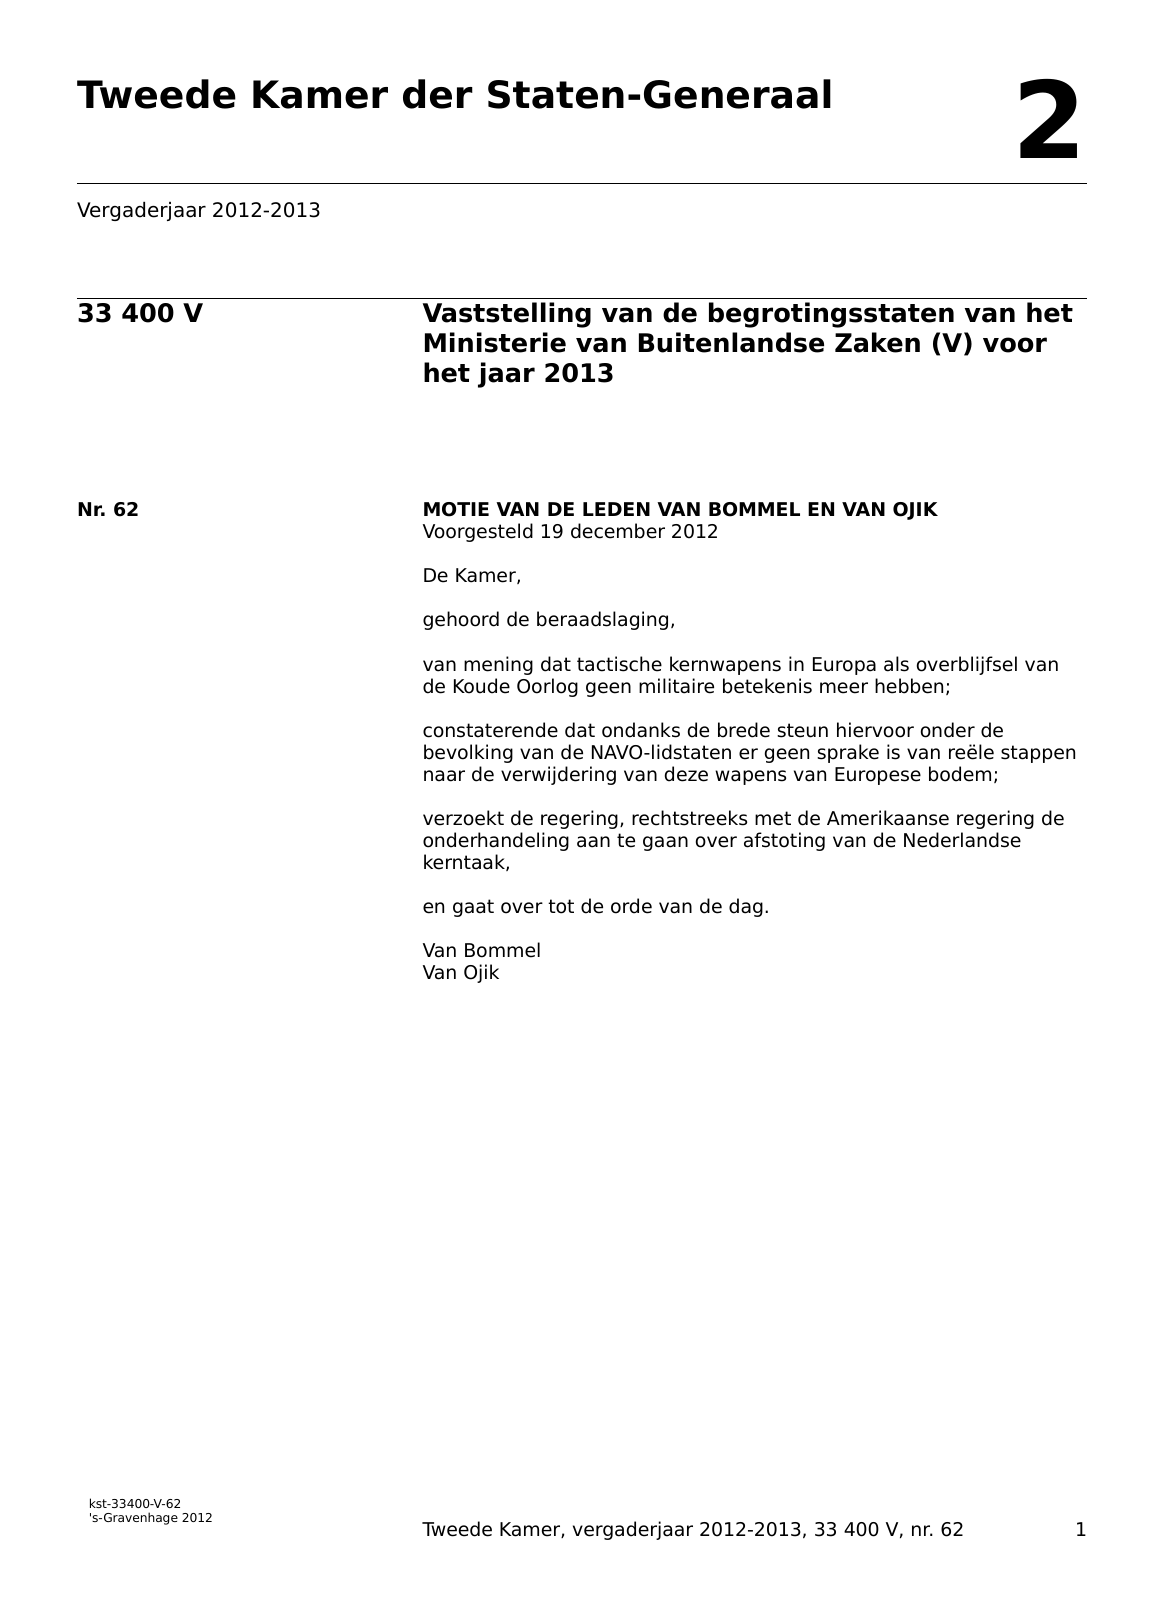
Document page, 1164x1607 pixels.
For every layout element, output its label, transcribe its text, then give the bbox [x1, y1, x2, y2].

text Van Bommel [422, 940, 1087, 962]
table_cell Vergaderjaar 2012-2013 [77, 184, 1087, 298]
text kst-33400-V-62 [88, 1497, 323, 1511]
text constaterende dat ondanks de brede steun hiervoor onder de bevolking van de NAVO-lidstaten er geen sprake is van reële stappen naar de verwijdering van deze wapens van Europese bodem; [422, 720, 1087, 786]
text gehoord de beraadslaging, [422, 609, 1087, 631]
text De Kamer, [422, 565, 1087, 587]
table_header 2 [886, 59, 1087, 183]
table_header Tweede Kamer der Staten-Generaal [77, 59, 886, 183]
subtitle 33 400 V Vaststelling van de begrotingsstaten van het Ministerie van Buitenlandse Zaken (V) voor het jaar 2013 [77, 299, 1087, 388]
text 's-Gravenhage 2012 [88, 1511, 323, 1525]
text Van Ojik [422, 962, 1087, 984]
subtitle Nr. 62 MOTIE VAN DE LEDEN VAN BOMMEL EN VAN OJIK [77, 499, 1087, 521]
text van mening dat tactische kernwapens in Europa als overblijfsel van de Koude Oorlog geen militaire betekenis meer hebben; [422, 653, 1087, 697]
text verzoekt de regering, rechtstreeks met de Amerikaanse regering de onderhandeling aan te gaan over afstoting van de Nederlandse kerntaak, [422, 808, 1087, 874]
text Voorgesteld 19 december 2012 [422, 521, 1087, 543]
text en gaat over tot de orde van de dag. [422, 896, 1087, 918]
